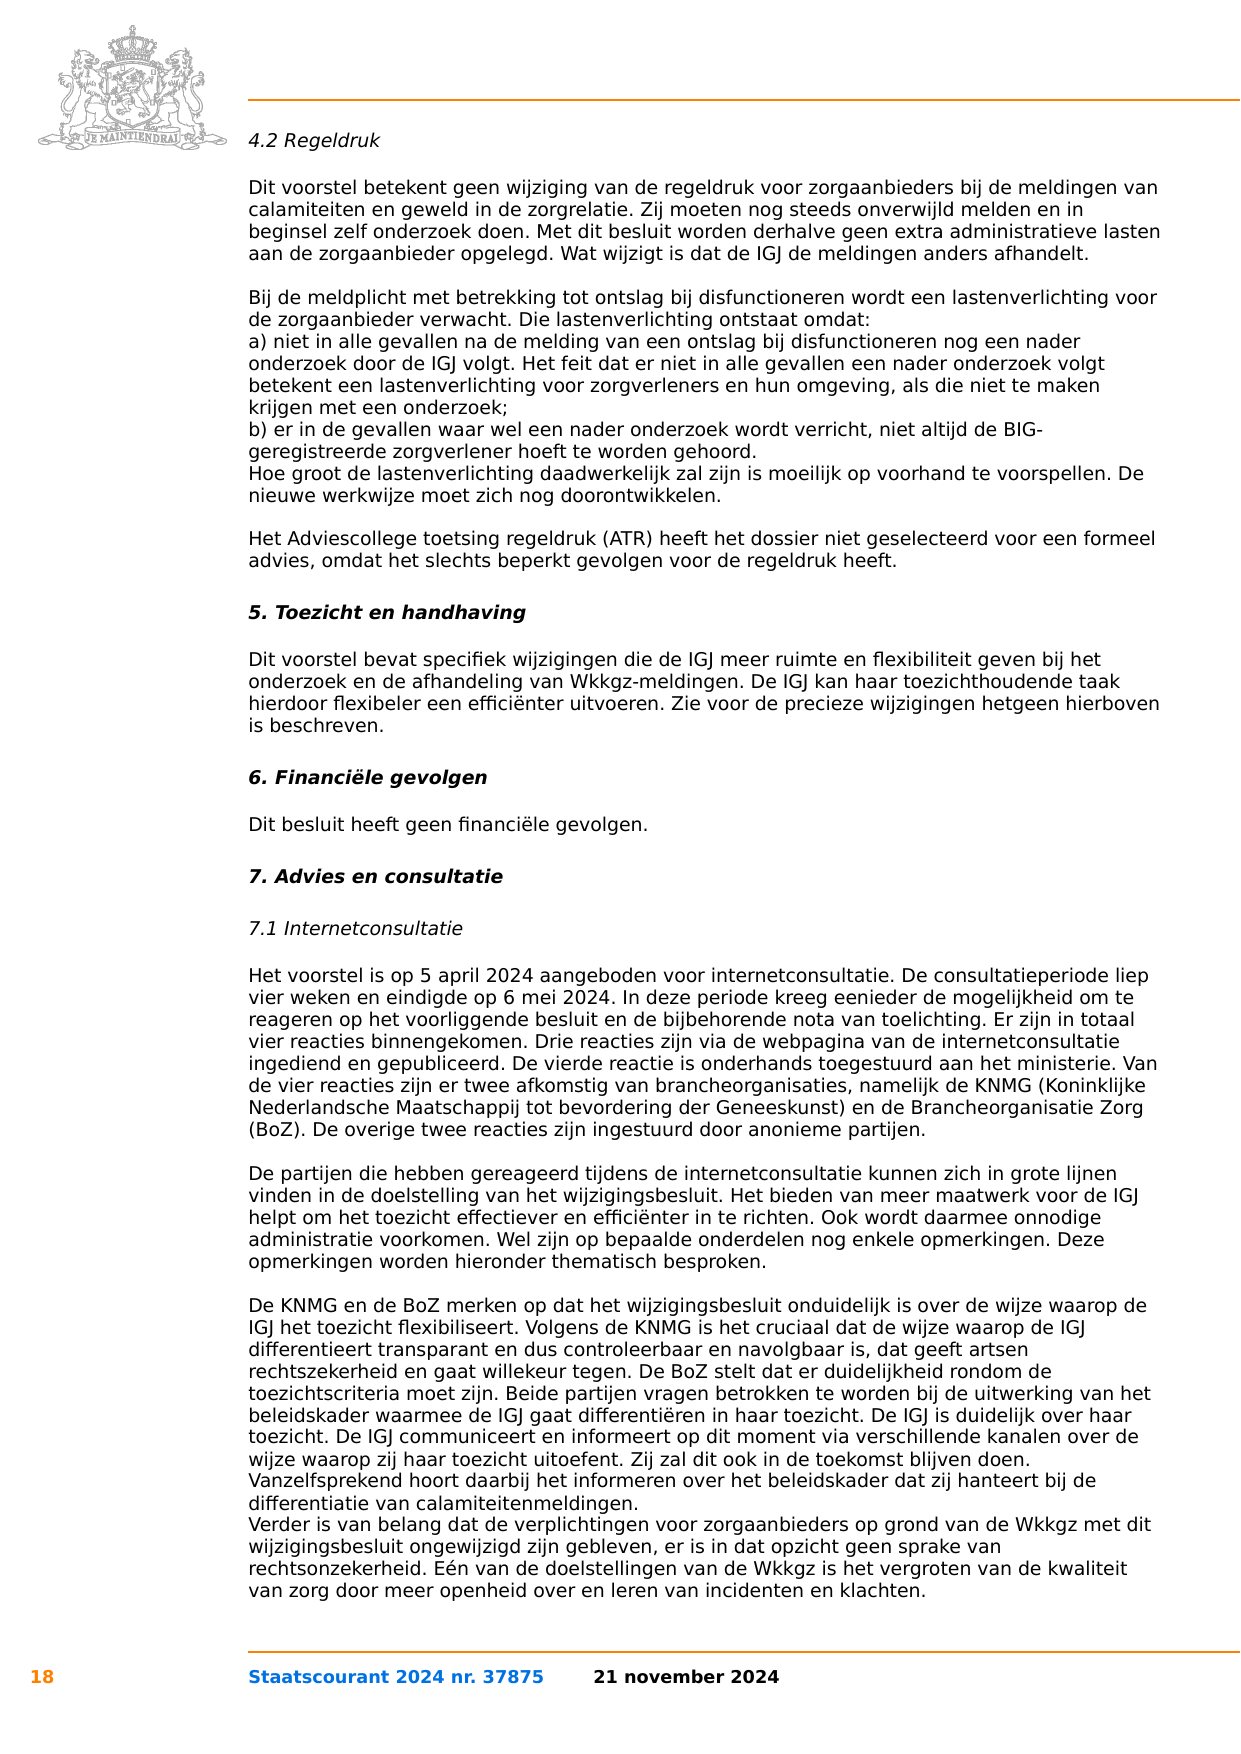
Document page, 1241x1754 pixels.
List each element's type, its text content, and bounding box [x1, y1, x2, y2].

text Verder is van belang dat de verplichtingen voor zorgaanbieders op grond van de Wkkgz met dit wijzigingsbesluit ongewijzigd zijn gebleven, er is in dat opzicht geen sprake van rechtsonzekerheid. Eén van de doelstellingen van de Wkkgz is het vergroten van de kwaliteit van zorg door meer openheid over en leren van incidenten en klachten. [248, 1514, 1163, 1602]
text De partijen die hebben gereageerd tijdens de internetconsultatie kunnen zich in grote lijnen vinden in de doelstelling van het wijzigingsbesluit. Het bieden van meer maatwerk voor de IGJ helpt om het toezicht effectiever en efficiënter in te richten. Ook wordt daarmee onnodige administratie voorkomen. Wel zijn op bepaalde onderdelen nog enkele opmerkingen. Deze opmerkingen worden hieronder thematisch besproken. [248, 1163, 1163, 1273]
subtitle 7.1 Internetconsultatie [248, 918, 1163, 940]
picture [38, 25, 227, 150]
text Het voorstel is op 5 april 2024 aangeboden voor internetconsultatie. De consultatieperiode liep vier weken en eindigde op 6 mei 2024. In deze periode kreeg eenieder de mogelijkheid om te reageren op het voorliggende besluit en de bijbehorende nota van toelichting. Er zijn in totaal vier reacties binnengekomen. Drie reacties zijn via de webpagina van de internetconsultatie ingediend en gepubliceerd. De vierde reactie is onderhands toegestuurd aan het ministerie. Van de vier reacties zijn er twee afkomstig van brancheorganisaties, namelijk de KNMG (Koninklijke Nederlandsche Maatschappij tot bevordering der Geneeskunst) en de Brancheorganisatie Zorg (BoZ). De overige twee reacties zijn ingestuurd door anonieme partijen. [248, 965, 1163, 1141]
text b) er in de gevallen waar wel een nader onderzoek wordt verricht, niet altijd de BIG-geregistreerde zorgverlener hoeft te worden gehoord. [248, 418, 1163, 462]
text Dit voorstel bevat specifiek wijzigingen die de IGJ meer ruimte en flexibiliteit geven bij het onderzoek en de afhandeling van Wkkgz-meldingen. De IGJ kan haar toezichthoudende taak hierdoor flexibeler een efficiënter uitvoeren. Zie voor de precieze wijzigingen hetgeen hierboven is beschreven. [248, 649, 1163, 737]
subtitle 5. Toezicht en handhaving [248, 602, 1163, 624]
text Dit voorstel betekent geen wijziging van de regeldruk voor zorgaanbieders bij de meldingen van calamiteiten en geweld in de zorgrelatie. Zij moeten nog steeds onverwijld melden en in beginsel zelf onderzoek doen. Met dit besluit worden derhalve geen extra administratieve lasten aan de zorgaanbieder opgelegd. Wat wijzigt is dat de IGJ de meldingen anders afhandelt. [248, 177, 1163, 265]
text Bij de meldplicht met betrekking tot ontslag bij disfunctioneren wordt een lastenverlichting voor de zorgaanbieder verwacht. Die lastenverlichting ontstaat omdat: [248, 287, 1163, 331]
subtitle 6. Financiële gevolgen [248, 767, 1163, 789]
subtitle 7. Advies en consultatie [248, 866, 1163, 888]
text a) niet in alle gevallen na de melding van een ontslag bij disfunctioneren nog een nader onderzoek door de IGJ volgt. Het feit dat er niet in alle gevallen een nader onderzoek volgt betekent een lastenverlichting voor zorgverleners en hun omgeving, als die niet te maken krijgen met een onderzoek; [248, 331, 1163, 418]
text Dit besluit heeft geen financiële gevolgen. [248, 814, 1163, 836]
text Hoe groot de lastenverlichting daadwerkelijk zal zijn is moeilijk op voorhand te voorspellen. De nieuwe werkwijze moet zich nog doorontwikkelen. [248, 462, 1163, 506]
text De KNMG en de BoZ merken op dat het wijzigingsbesluit onduidelijk is over de wijze waarop de IGJ het toezicht flexibiliseert. Volgens de KNMG is het cruciaal dat de wijze waarop de IGJ differentieert transparant en dus controleerbaar en navolgbaar is, dat geeft artsen rechtszekerheid en gaat willekeur tegen. De BoZ stelt dat er duidelijkheid rondom de toezichtscriteria moet zijn. Beide partijen vragen betrokken te worden bij de uitwerking van het beleidskader waarmee de IGJ gaat differentiëren in haar toezicht. De IGJ is duidelijk over haar toezicht. De IGJ communiceert en informeert op dit moment via verschillende kanalen over de wijze waarop zij haar toezicht uitoefent. Zij zal dit ook in de toekomst blijven doen. Vanzelfsprekend hoort daarbij het informeren over het beleidskader dat zij hanteert bij de differentiatie van calamiteitenmeldingen. [248, 1294, 1163, 1514]
text Het Adviescollege toetsing regeldruk (ATR) heeft het dossier niet geselecteerd voor een formeel advies, omdat het slechts beperkt gevolgen voor de regeldruk heeft. [248, 528, 1163, 572]
subtitle 4.2 Regeldruk [248, 130, 1163, 152]
